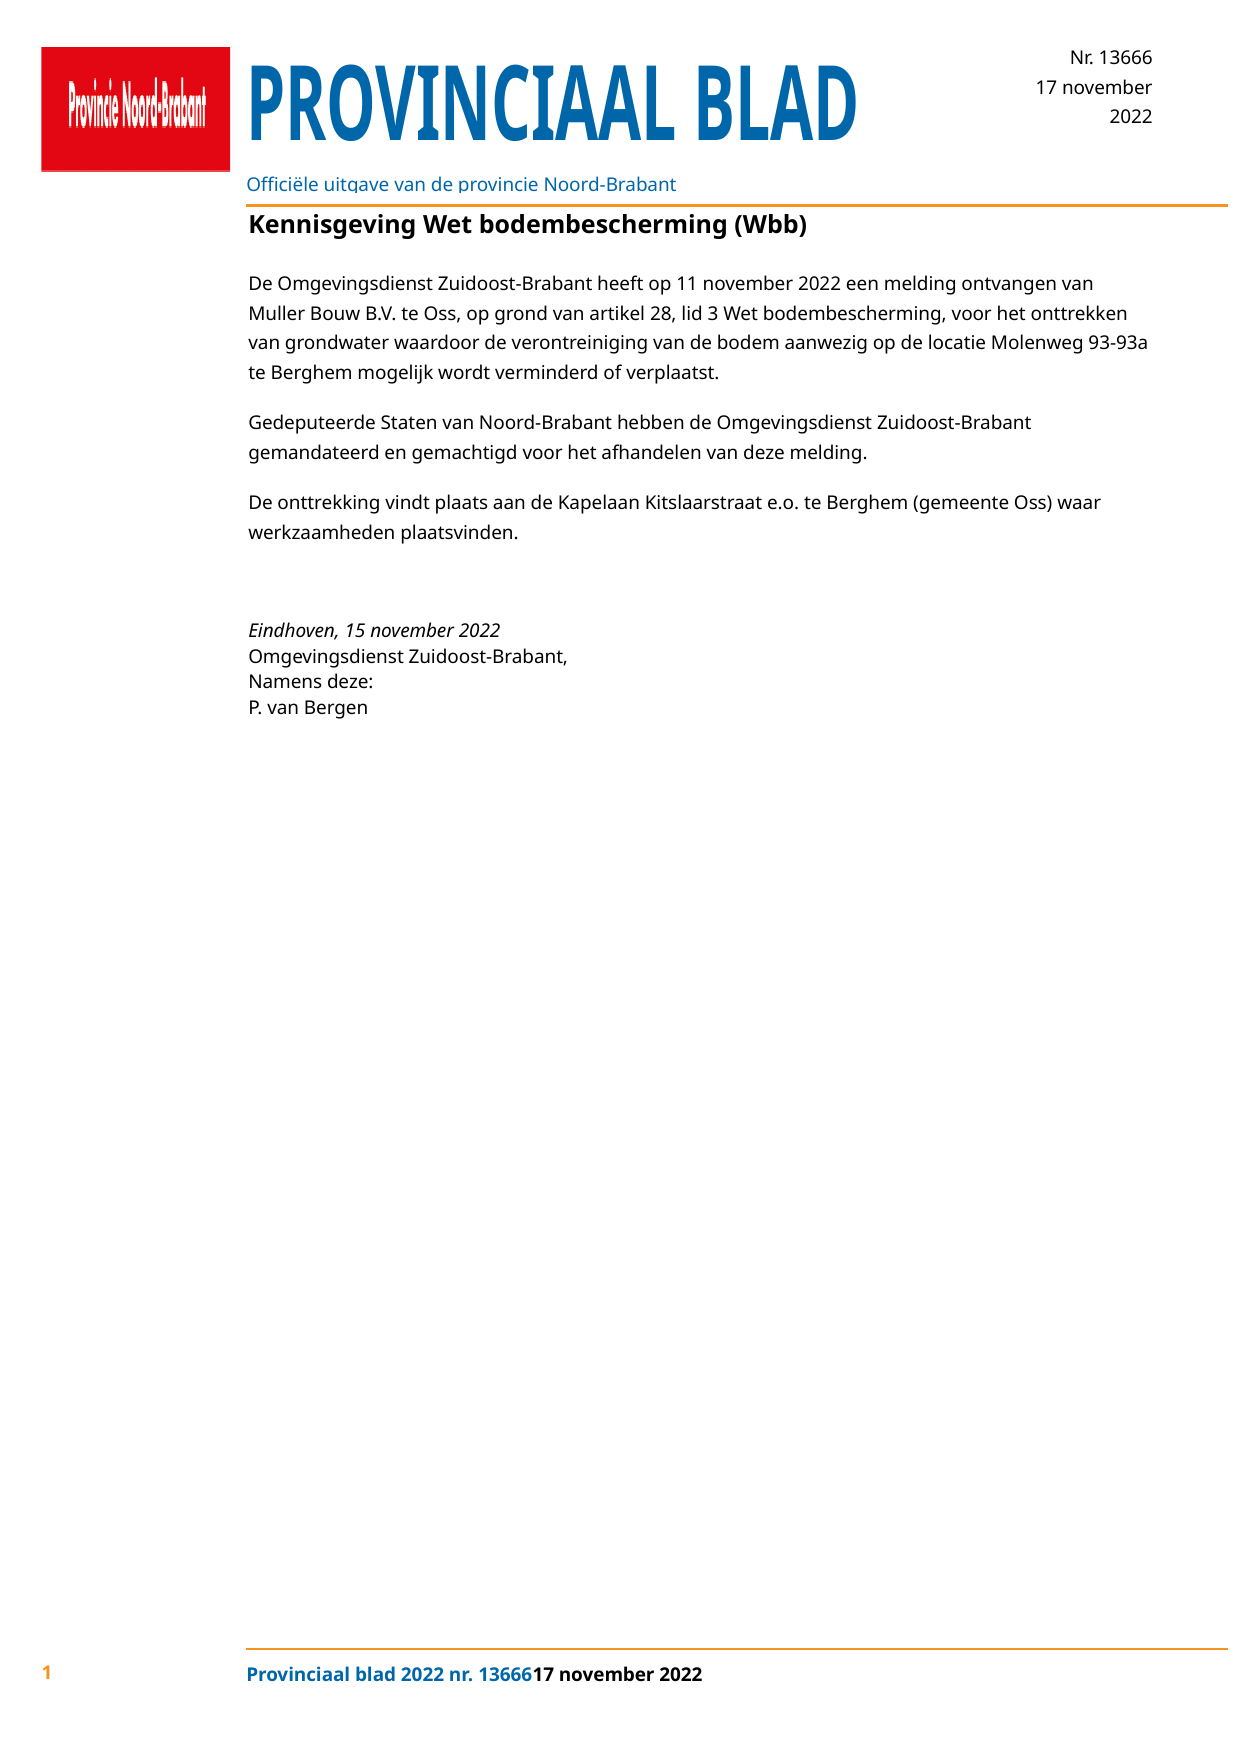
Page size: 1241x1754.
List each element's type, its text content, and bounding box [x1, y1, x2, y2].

text P. van Bergen [248, 694, 1152, 720]
text Kennisgeving Wet bodembescherming (Wbb) [248, 207, 1152, 241]
text Namens deze: [248, 669, 1152, 694]
text Gedeputeerde Staten van Noord-Brabant hebben de Omgevingsdienst Zuidoost-Brabant gemandateerd en gemachtigd voor het afhandelen van deze melding. [248, 409, 1152, 465]
text Eindhoven, 15 november 2022 [248, 617, 1152, 643]
picture [41, 47, 231, 172]
text Omgevingsdienst Zuidoost-Brabant, [248, 643, 1152, 669]
text De Omgevingsdienst Zuidoost-Brabant heeft op 11 november 2022 een melding ontvangen van Muller Bouw B.V. te Oss, op grond van artikel 28, lid 3 Wet bodembescherming, voor het onttrekken van grondwater waardoor de verontreiniging van de bodem aanwezig op de locatie Molenweg 93-93a te Berghem mogelijk wordt verminderd of verplaatst. [248, 270, 1152, 385]
text De onttrekking vindt plaats aan de Kapelaan Kitslaarstraat e.o. te Berghem (gemeente Oss) waar werkzaamheden plaatsvinden. [248, 489, 1152, 545]
